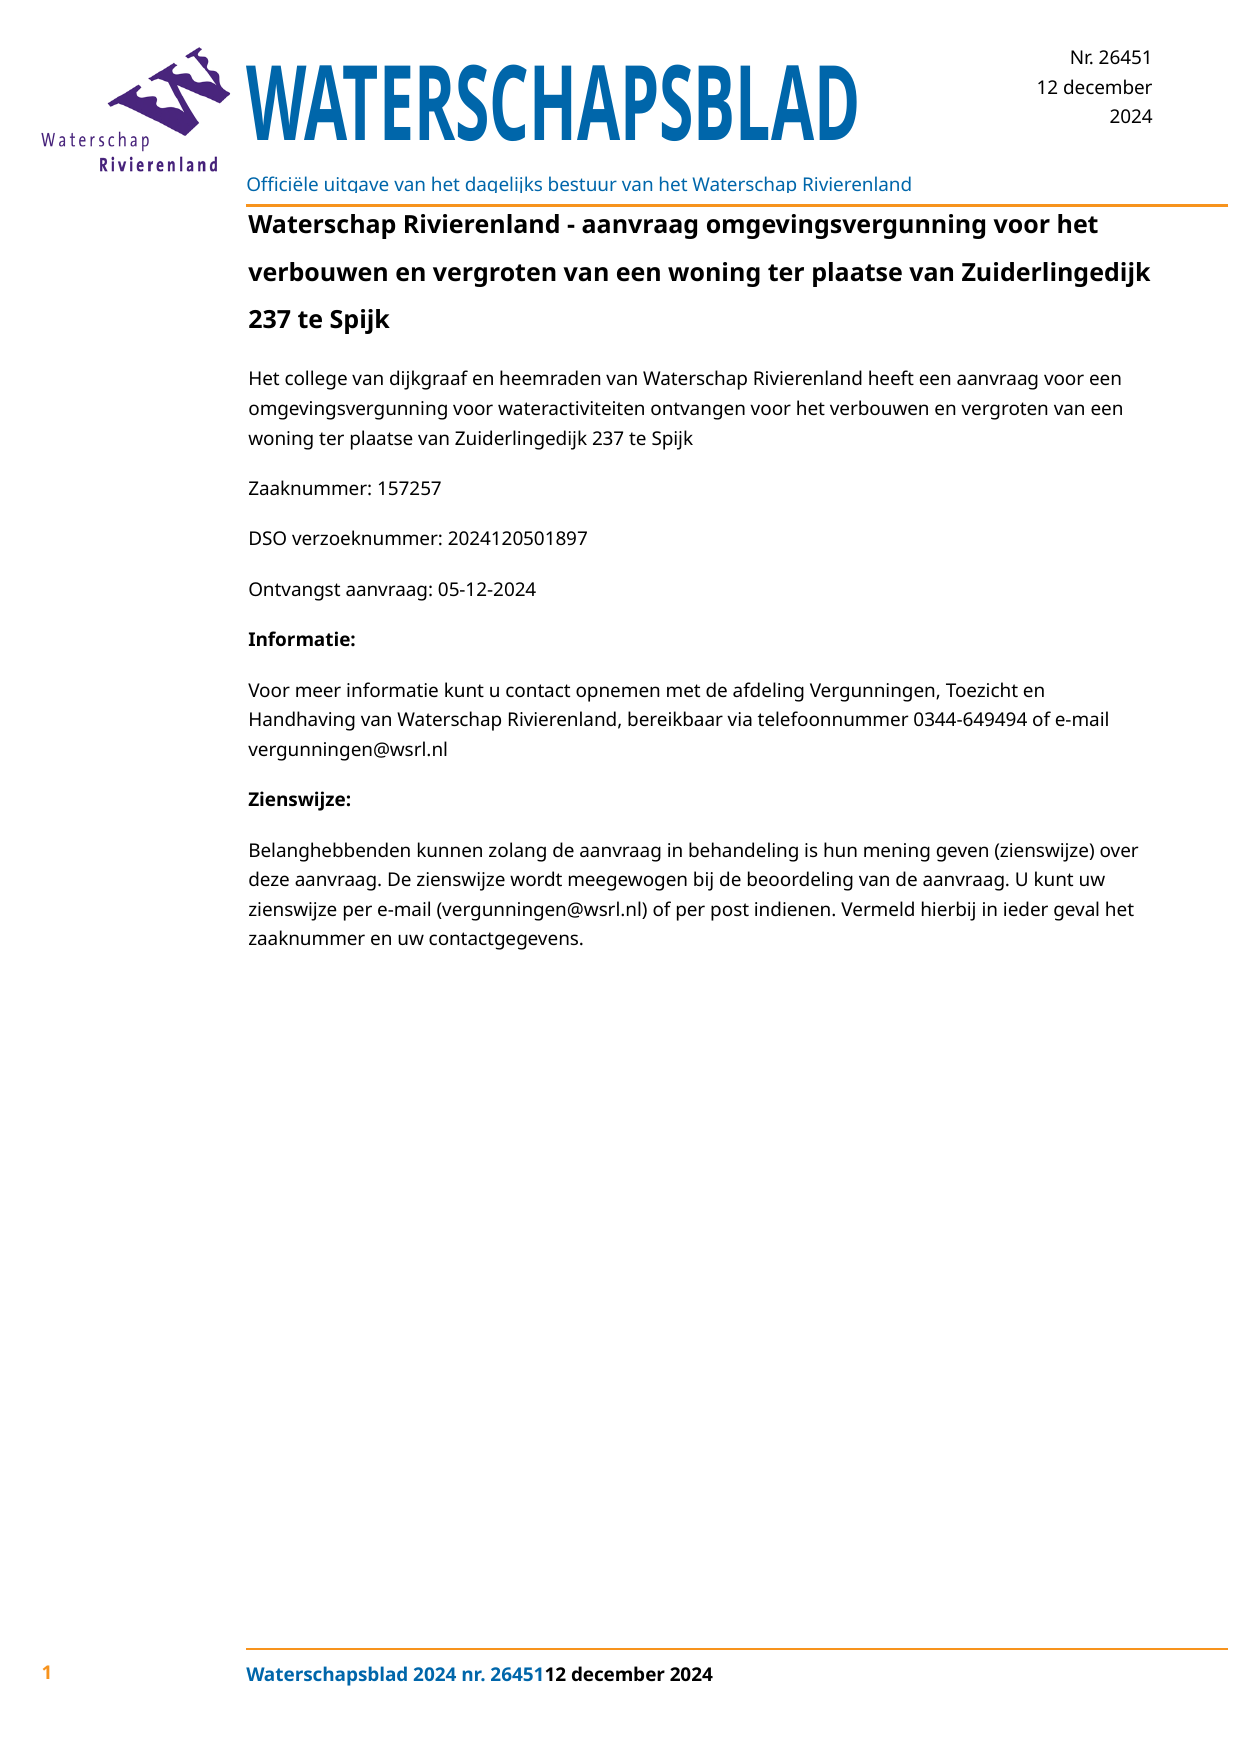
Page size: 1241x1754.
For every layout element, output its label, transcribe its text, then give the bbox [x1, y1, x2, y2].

text Zaaknummer: 157257 [248, 475, 1152, 501]
text Het college van dijkgraaf en heemraden van Waterschap Rivierenland heeft een aanvraag voor een omgevingsvergunning voor wateractiviteiten ontvangen voor het verbouwen en vergroten van een woning ter plaatse van Zuiderlingedijk 237 te Spijk [248, 366, 1152, 450]
text Belanghebbenden kunnen zolang de aanvraag in behandeling is hun mening geven (zienswijze) over deze aanvraag. De zienswijze wordt meegewogen bij de beoordeling van de aanvraag. U kunt uw zienswijze per e-mail (vergunningen@wsrl.nl) of per post indienen. Vermeld hierbij in ieder geval het zaaknummer en uw contactgegevens. [248, 837, 1152, 951]
text Zienswijze: [248, 786, 1152, 812]
text Ontvangst aanvraag: 05-12-2024 [248, 576, 1152, 602]
text Voor meer informatie kunt u contact opnemen met de afdeling Vergunningen, Toezicht en Handhaving van Waterschap Rivierenland, bereikbaar via telefoonnummer 0344-649494 of e-mail vergunningen@wsrl.nl [248, 677, 1152, 762]
picture [41, 47, 231, 172]
text Waterschap Rivierenland - aanvraag omgevingsvergunning voor het verbouwen en vergroten van een woning ter plaatse van Zuiderlingedijk 237 te Spijk [248, 207, 1152, 336]
text Informatie: [248, 626, 1152, 652]
text DSO verzoeknummer: 2024120501897 [248, 526, 1152, 551]
